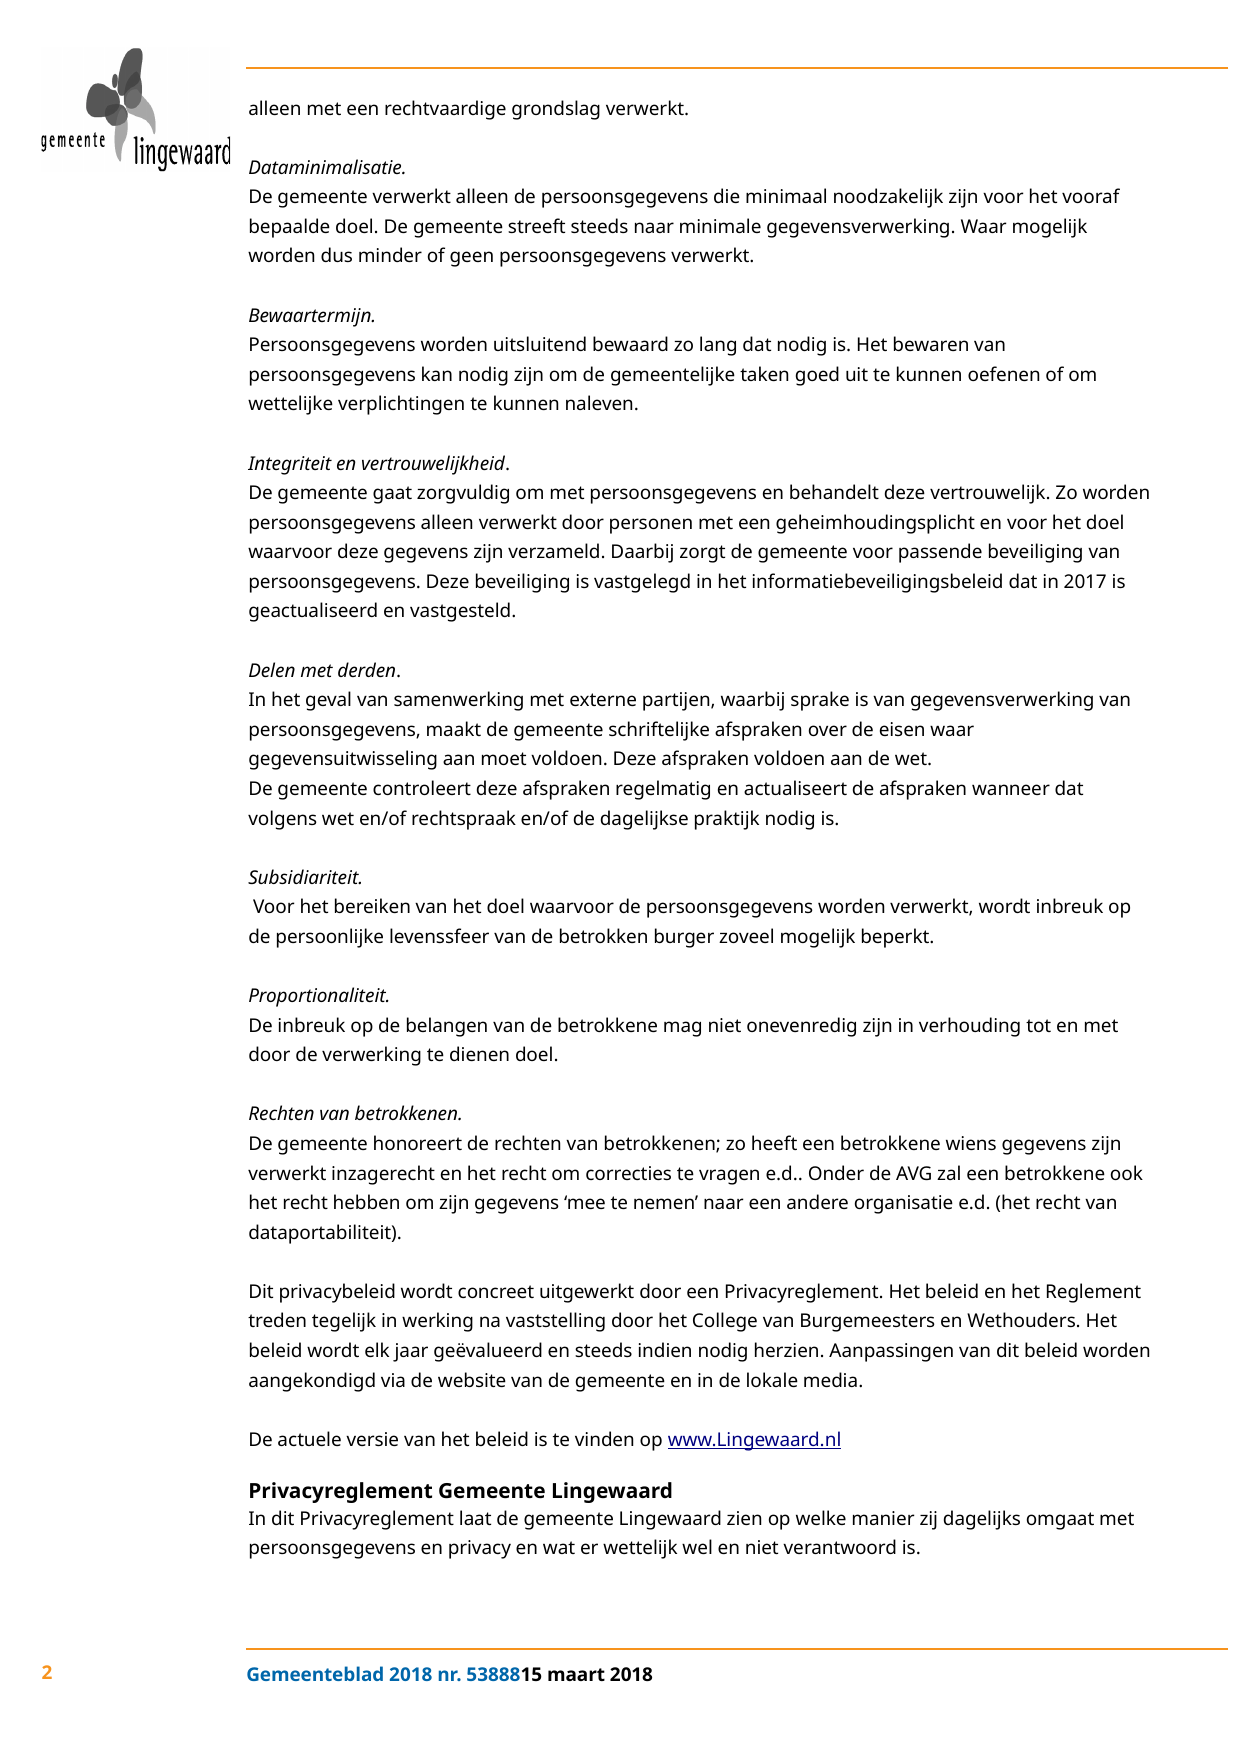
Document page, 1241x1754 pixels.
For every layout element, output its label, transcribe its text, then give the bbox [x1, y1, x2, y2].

text Subsidiariteit. [248, 864, 1152, 890]
text De gemeente honoreert de rechten van betrokkenen; zo heeft een betrokkene wiens gegevens zijn verwerkt inzagerecht en het recht om correcties te vragen e.d.. Onder de AVG zal een betrokkene ook het recht hebben om zijn gegevens ‘mee te nemen’ naar een andere organisatie e.d. (het recht van dataportabiliteit). [248, 1130, 1152, 1245]
text De gemeente controleert deze afspraken regelmatig en actualiseert de afspraken wanneer dat volgens wet en/of rechtspraak en/of de dagelijkse praktijk nodig is. [248, 775, 1152, 831]
text In dit Privacyreglement laat de gemeente Lingewaard zien op welke manier zij dagelijks omgaat met persoonsgegevens en privacy en wat er wettelijk wel en niet verantwoord is. [248, 1505, 1152, 1560]
text In het geval van samenwerking met externe partijen, waarbij sprake is van gegevensverwerking van persoonsgegevens, maakt de gemeente schriftelijke afspraken over de eisen waar gegevensuitwisseling aan moet voldoen. Deze afspraken voldoen aan de wet. [248, 686, 1152, 771]
picture [41, 47, 231, 172]
text Bewaartermijn. [248, 302, 1152, 328]
text Privacyreglement Gemeente Lingewaard [248, 1476, 1152, 1505]
text Rechten van betrokkenen. [248, 1101, 1152, 1126]
text De gemeente verwerkt alleen de persoonsgegevens die minimaal noodzakelijk zijn voor het vooraf bepaalde doel. De gemeente streeft steeds naar minimale gegevensverwerking. Waar mogelijk worden dus minder of geen persoonsgegevens verwerkt. [248, 183, 1152, 268]
text De actuele versie van het beleid is te vinden op www.Lingewaard.nl [248, 1426, 1152, 1452]
text Persoonsgegevens worden uitsluitend bewaard zo lang dat nodig is. Het bewaren van persoonsgegevens kan nodig zijn om de gemeentelijke taken goed uit te kunnen oefenen of om wettelijke verplichtingen te kunnen naleven. [248, 331, 1152, 416]
text De gemeente gaat zorgvuldig om met persoonsgegevens en behandelt deze vertrouwelijk. Zo worden persoonsgegevens alleen verwerkt door personen met een geheimhoudingsplicht en voor het doel waarvoor deze gegevens zijn verzameld. Daarbij zorgt de gemeente voor passende beveiliging van persoonsgegevens. Deze beveiliging is vastgelegd in het informatiebeveiligingsbeleid dat in 2017 is geactualiseerd en vastgesteld. [248, 479, 1152, 623]
text De inbreuk op de belangen van de betrokkene mag niet onevenredig zijn in verhouding tot en met door de verwerking te dienen doel. [248, 1012, 1152, 1067]
text Dataminimalisatie. [248, 154, 1152, 180]
text Delen met derden. [248, 657, 1152, 683]
text Integriteit en vertrouwelijkheid. [248, 450, 1152, 476]
text alleen met een rechtvaardige grondslag verwerkt. [248, 95, 1152, 121]
text Dit privacybeleid wordt concreet uitgewerkt door een Privacyreglement. Het beleid en het Reglement treden tegelijk in werking na vaststelling door het College van Burgemeesters en Wethouders. Het beleid wordt elk jaar geëvalueerd en steeds indien nodig herzien. Aanpassingen van dit beleid worden aangekondigd via de website van de gemeente en in de lokale media. [248, 1278, 1152, 1393]
text Voor het bereiken van het doel waarvoor de persoonsgegevens worden verwerkt, wordt inbreuk op de persoonlijke levenssfeer van de betrokken burger zoveel mogelijk beperkt. [248, 893, 1152, 949]
text Proportionaliteit. [248, 982, 1152, 1008]
